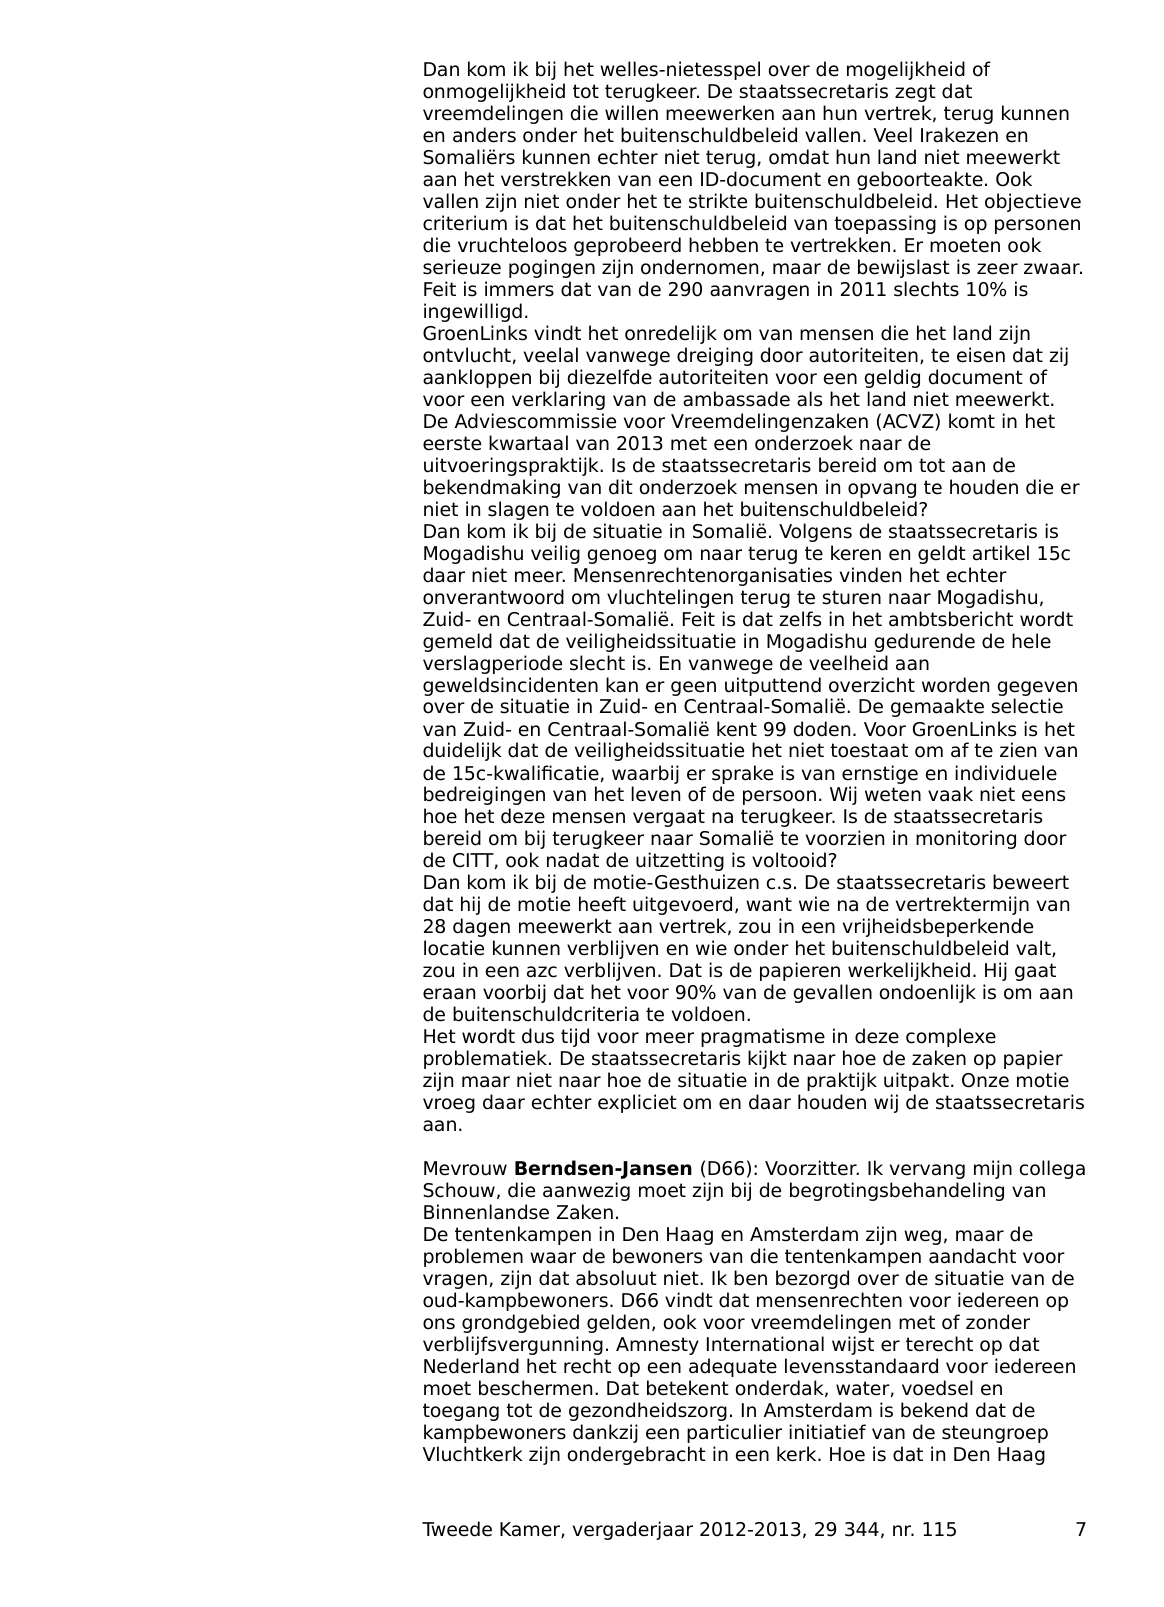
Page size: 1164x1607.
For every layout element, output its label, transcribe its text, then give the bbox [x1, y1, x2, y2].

text Mevrouw Berndsen-Jansen (D66): Voorzitter. Ik vervang mijn collega Schouw, die aanwezig moet zijn bij de begrotingsbehandeling van Binnenlandse Zaken. [422, 1158, 1087, 1224]
text Dan kom ik bij het welles-nietesspel over de mogelijkheid of onmogelijkheid tot terugkeer. De staatssecretaris zegt dat vreemdelingen die willen meewerken aan hun vertrek, terug kunnen en anders onder het buitenschuldbeleid vallen. Veel Irakezen en Somaliërs kunnen echter niet terug, omdat hun land niet meewerkt aan het verstrekken van een ID-document en geboorteakte. Ook vallen zijn niet onder het te strikte buitenschuldbeleid. Het objectieve criterium is dat het buitenschuldbeleid van toepassing is op personen die vruchteloos geprobeerd hebben te vertrekken. Er moeten ook serieuze pogingen zijn ondernomen, maar de bewijslast is zeer zwaar. Feit is immers dat van de 290 aanvragen in 2011 slechts 10% is ingewilligd. [422, 59, 1087, 323]
text Dan kom ik bij de situatie in Somalië. Volgens de staatssecretaris is Mogadishu veilig genoeg om naar terug te keren en geldt artikel 15c daar niet meer. Mensenrechtenorganisaties vinden het echter onverantwoord om vluchtelingen terug te sturen naar Mogadishu, Zuid- en Centraal-Somalië. Feit is dat zelfs in het ambtsbericht wordt gemeld dat de veiligheidssituatie in Mogadishu gedurende de hele verslagperiode slecht is. En vanwege de veelheid aan geweldsincidenten kan er geen uitputtend overzicht worden gegeven over de situatie in Zuid- en Centraal-Somalië. De gemaakte selectie van Zuid- en Centraal-Somalië kent 99 doden. Voor GroenLinks is het duidelijk dat de veiligheidssituatie het niet toestaat om af te zien van de 15c-kwalificatie, waarbij er sprake is van ernstige en individuele bedreigingen van het leven of de persoon. Wij weten vaak niet eens hoe het deze mensen vergaat na terugkeer. Is de staatssecretaris bereid om bij terugkeer naar Somalië te voorzien in monitoring door de CITT, ook nadat de uitzetting is voltooid? [422, 521, 1087, 872]
text De tentenkampen in Den Haag en Amsterdam zijn weg, maar de problemen waar de bewoners van die tentenkampen aandacht voor vragen, zijn dat absoluut niet. Ik ben bezorgd over de situatie van de oud-kampbewoners. D66 vindt dat mensenrechten voor iedereen op ons grondgebied gelden, ook voor vreemdelingen met of zonder verblijfsvergunning. Amnesty International wijst er terecht op dat Nederland het recht op een adequate levensstandaard voor iedereen moet beschermen. Dat betekent onderdak, water, voedsel en toegang tot de gezondheidszorg. In Amsterdam is bekend dat de kampbewoners dankzij een particulier initiatief van de steungroep Vluchtkerk zijn ondergebracht in een kerk. Hoe is dat in Den Haag [422, 1224, 1087, 1466]
text GroenLinks vindt het onredelijk om van mensen die het land zijn ontvlucht, veelal vanwege dreiging door autoriteiten, te eisen dat zij aankloppen bij diezelfde autoriteiten voor een geldig document of voor een verklaring van de ambassade als het land niet meewerkt. De Adviescommissie voor Vreemdelingenzaken (ACVZ) komt in het eerste kwartaal van 2013 met een onderzoek naar de uitvoeringspraktijk. Is de staatssecretaris bereid om tot aan de bekendmaking van dit onderzoek mensen in opvang te houden die er niet in slagen te voldoen aan het buitenschuldbeleid? [422, 323, 1087, 521]
text Dan kom ik bij de motie-Gesthuizen c.s. De staatssecretaris beweert dat hij de motie heeft uitgevoerd, want wie na de vertrektermijn van 28 dagen meewerkt aan vertrek, zou in een vrijheidsbeperkende locatie kunnen verblijven en wie onder het buitenschuldbeleid valt, zou in een azc verblijven. Dat is de papieren werkelijkheid. Hij gaat eraan voorbij dat het voor 90% van de gevallen ondoenlijk is om aan de buitenschuldcriteria te voldoen. [422, 872, 1087, 1026]
text Het wordt dus tijd voor meer pragmatisme in deze complexe problematiek. De staatssecretaris kijkt naar hoe de zaken op papier zijn maar niet naar hoe de situatie in de praktijk uitpakt. Onze motie vroeg daar echter expliciet om en daar houden wij de staatssecretaris aan. [422, 1026, 1087, 1136]
